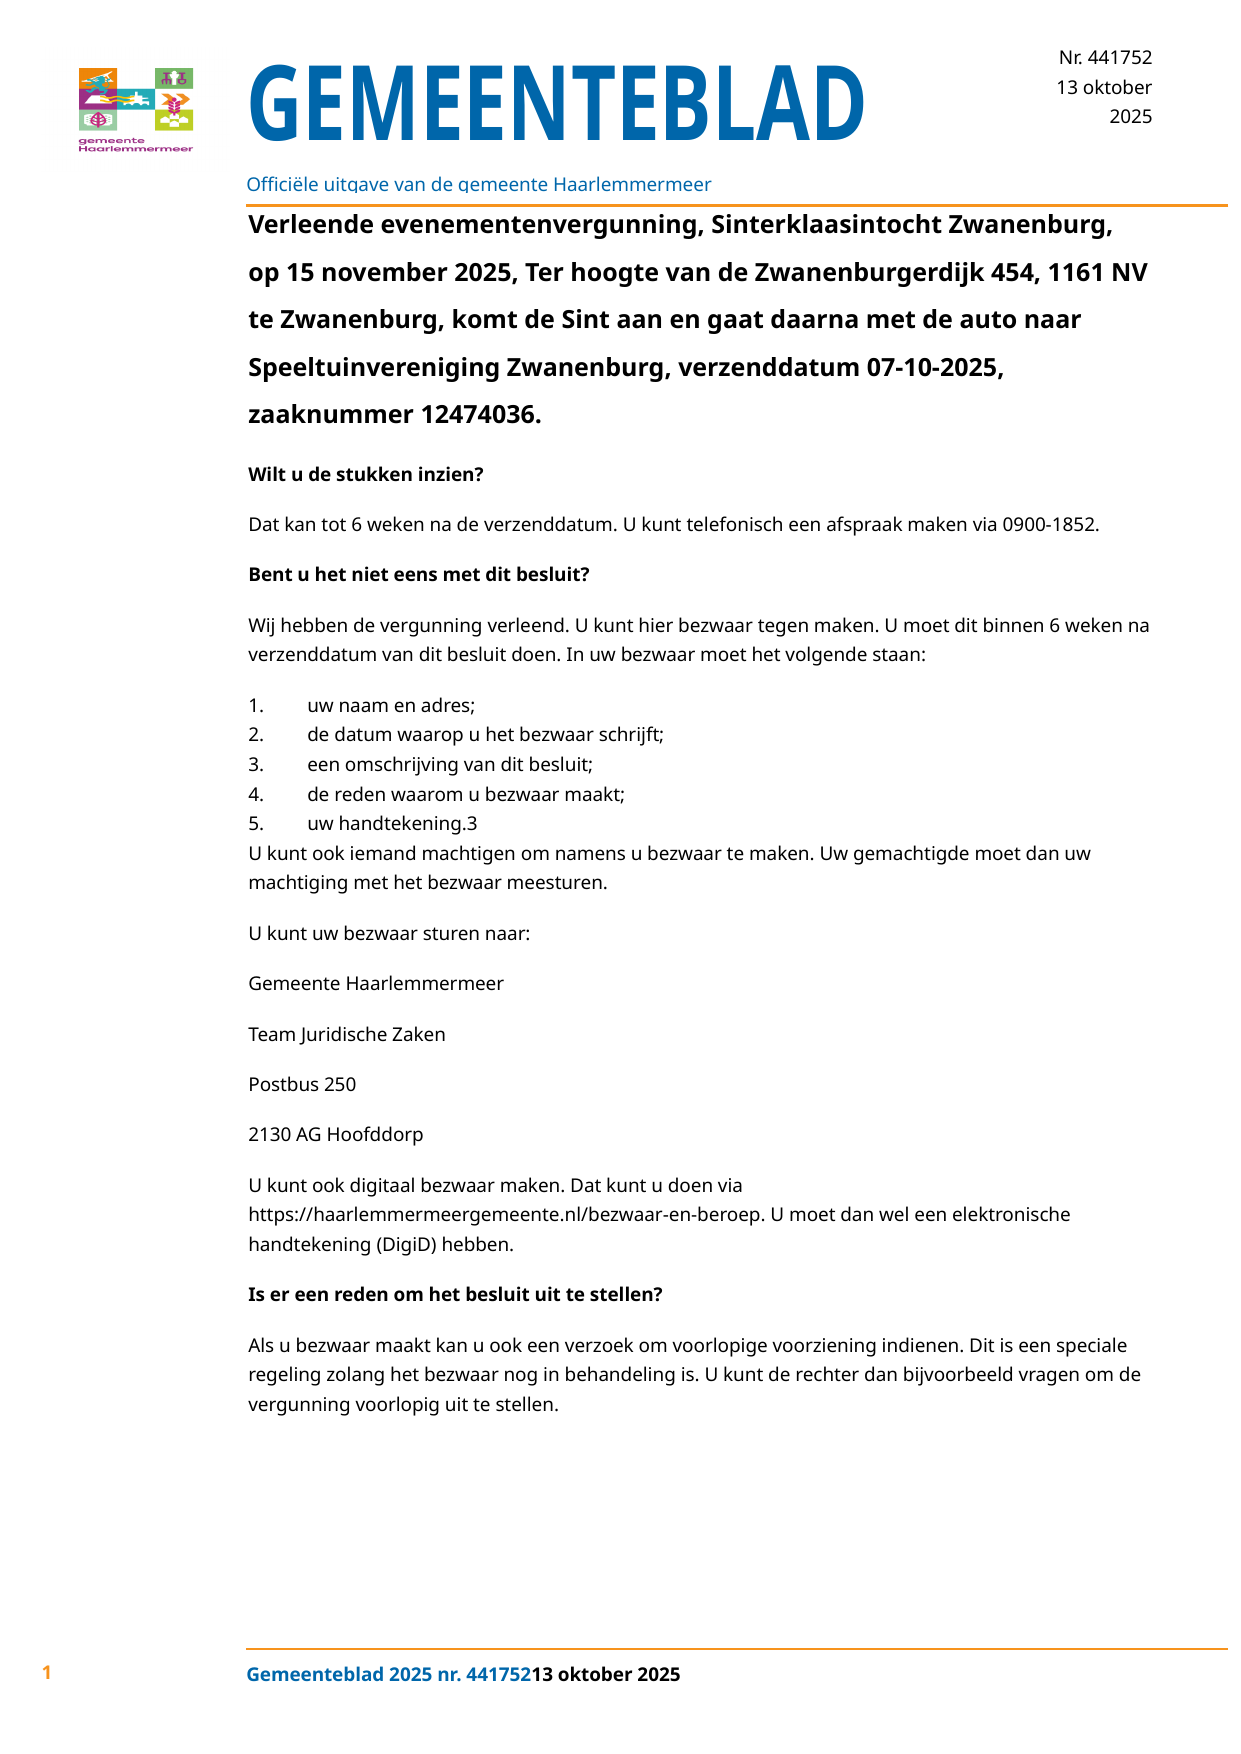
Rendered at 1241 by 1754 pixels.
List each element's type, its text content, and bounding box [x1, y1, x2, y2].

list uw naam en adres; [248, 692, 1152, 718]
text U kunt uw bezwaar sturen naar: [248, 920, 1152, 946]
list de reden waarom u bezwaar maakt; [248, 781, 1152, 806]
text Bent u het niet eens met dit besluit? [248, 562, 1152, 587]
text Team Juridische Zaken [248, 1021, 1152, 1046]
text U kunt ook digitaal bezwaar maken. Dat kunt u doen via https://haarlemmermeergemeente.nl/bezwaar-en-beroep. U moet dan wel een elektronische handtekening (DigiD) hebben. [248, 1172, 1152, 1257]
text Wilt u de stukken inzien? [248, 461, 1152, 486]
list de datum waarop u het bezwaar schrijft; [248, 722, 1152, 747]
text Gemeente Haarlemmermeer [248, 970, 1152, 996]
list een omschrijving van dit besluit; [248, 751, 1152, 777]
list uw handtekening.3 [248, 810, 1152, 836]
text U kunt ook iemand machtigen om namens u bezwaar te maken. Uw gemachtigde moet dan uw machtiging met het bezwaar meesturen. [248, 840, 1152, 895]
text Verleende evenementenvergunning, Sinterklaasintocht Zwanenburg, op 15 november 2025, Ter hoogte van de Zwanenburgerdijk 454, 1161 NV te Zwanenburg, komt de Sint aan en gaat daarna met de auto naar Speeltuinvereniging Zwanenburg, verzenddatum 07-10-2025, zaaknummer 12474036. [248, 207, 1152, 431]
text Dat kan tot 6 weken na de verzenddatum. U kunt telefonisch een afspraak maken via 0900-1852. [248, 511, 1152, 537]
text Postbus 250 [248, 1071, 1152, 1097]
text 2130 AG Hoofddorp [248, 1122, 1152, 1147]
text Wij hebben de vergunning verleend. U kunt hier bezwaar tegen maken. U moet dit binnen 6 weken na verzenddatum van dit besluit doen. In uw bezwaar moet het volgende staan: [248, 612, 1152, 667]
picture [41, 47, 231, 172]
text Is er een reden om het besluit uit te stellen? [248, 1282, 1152, 1307]
text Als u bezwaar maakt kan u ook een verzoek om voorlopige voorziening indienen. Dit is een speciale regeling zolang het bezwaar nog in behandeling is. U kunt de rechter dan bijvoorbeeld vragen om de vergunning voorlopig uit te stellen. [248, 1332, 1152, 1417]
